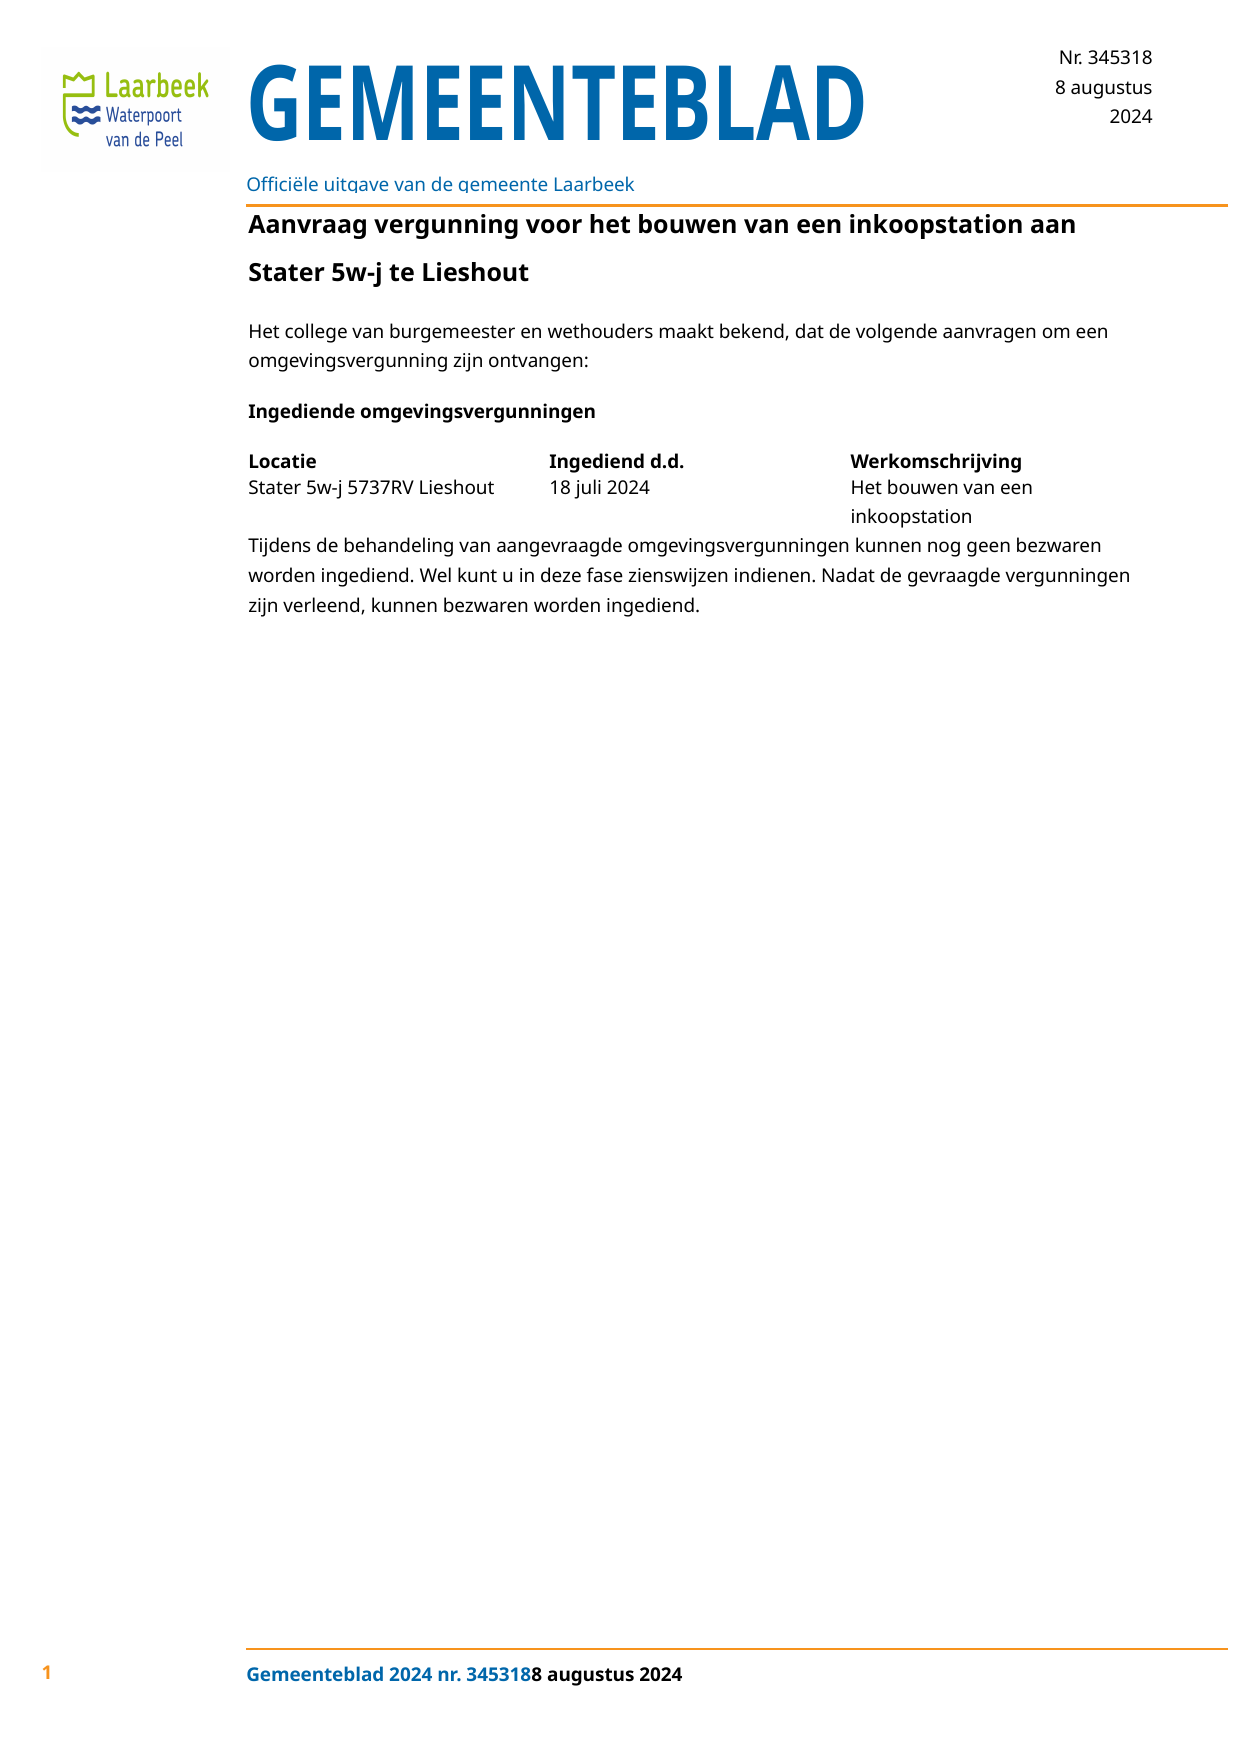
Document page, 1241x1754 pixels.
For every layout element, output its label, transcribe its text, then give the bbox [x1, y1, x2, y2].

table_cell Stater 5w-j 5737RV Lieshout [248, 474, 549, 529]
picture [41, 47, 231, 172]
text Tijdens de behandeling van aangevraagde omgevingsvergunningen kunnen nog geen bezwaren worden ingediend. Wel kunt u in deze fase zienswijzen indienen. Nadat de gevraagde vergunningen zijn verleend, kunnen bezwaren worden ingediend. [248, 533, 1152, 618]
table_header Locatie [248, 449, 549, 474]
table_header Werkomschrijving [850, 449, 1152, 474]
table_cell 18 juli 2024 [549, 474, 850, 529]
text Aanvraag vergunning voor het bouwen van een inkoopstation aan Stater 5w-j te Lieshout [248, 207, 1152, 288]
table_header Ingediend d.d. [549, 449, 850, 474]
text Het college van burgemeester en wethouders maakt bekend, dat de volgende aanvragen om een omgevingsvergunning zijn ontvangen: [248, 318, 1152, 373]
text Ingediende omgevingsvergunningen [248, 398, 1152, 424]
table_cell Het bouwen van een inkoopstation [850, 474, 1152, 529]
